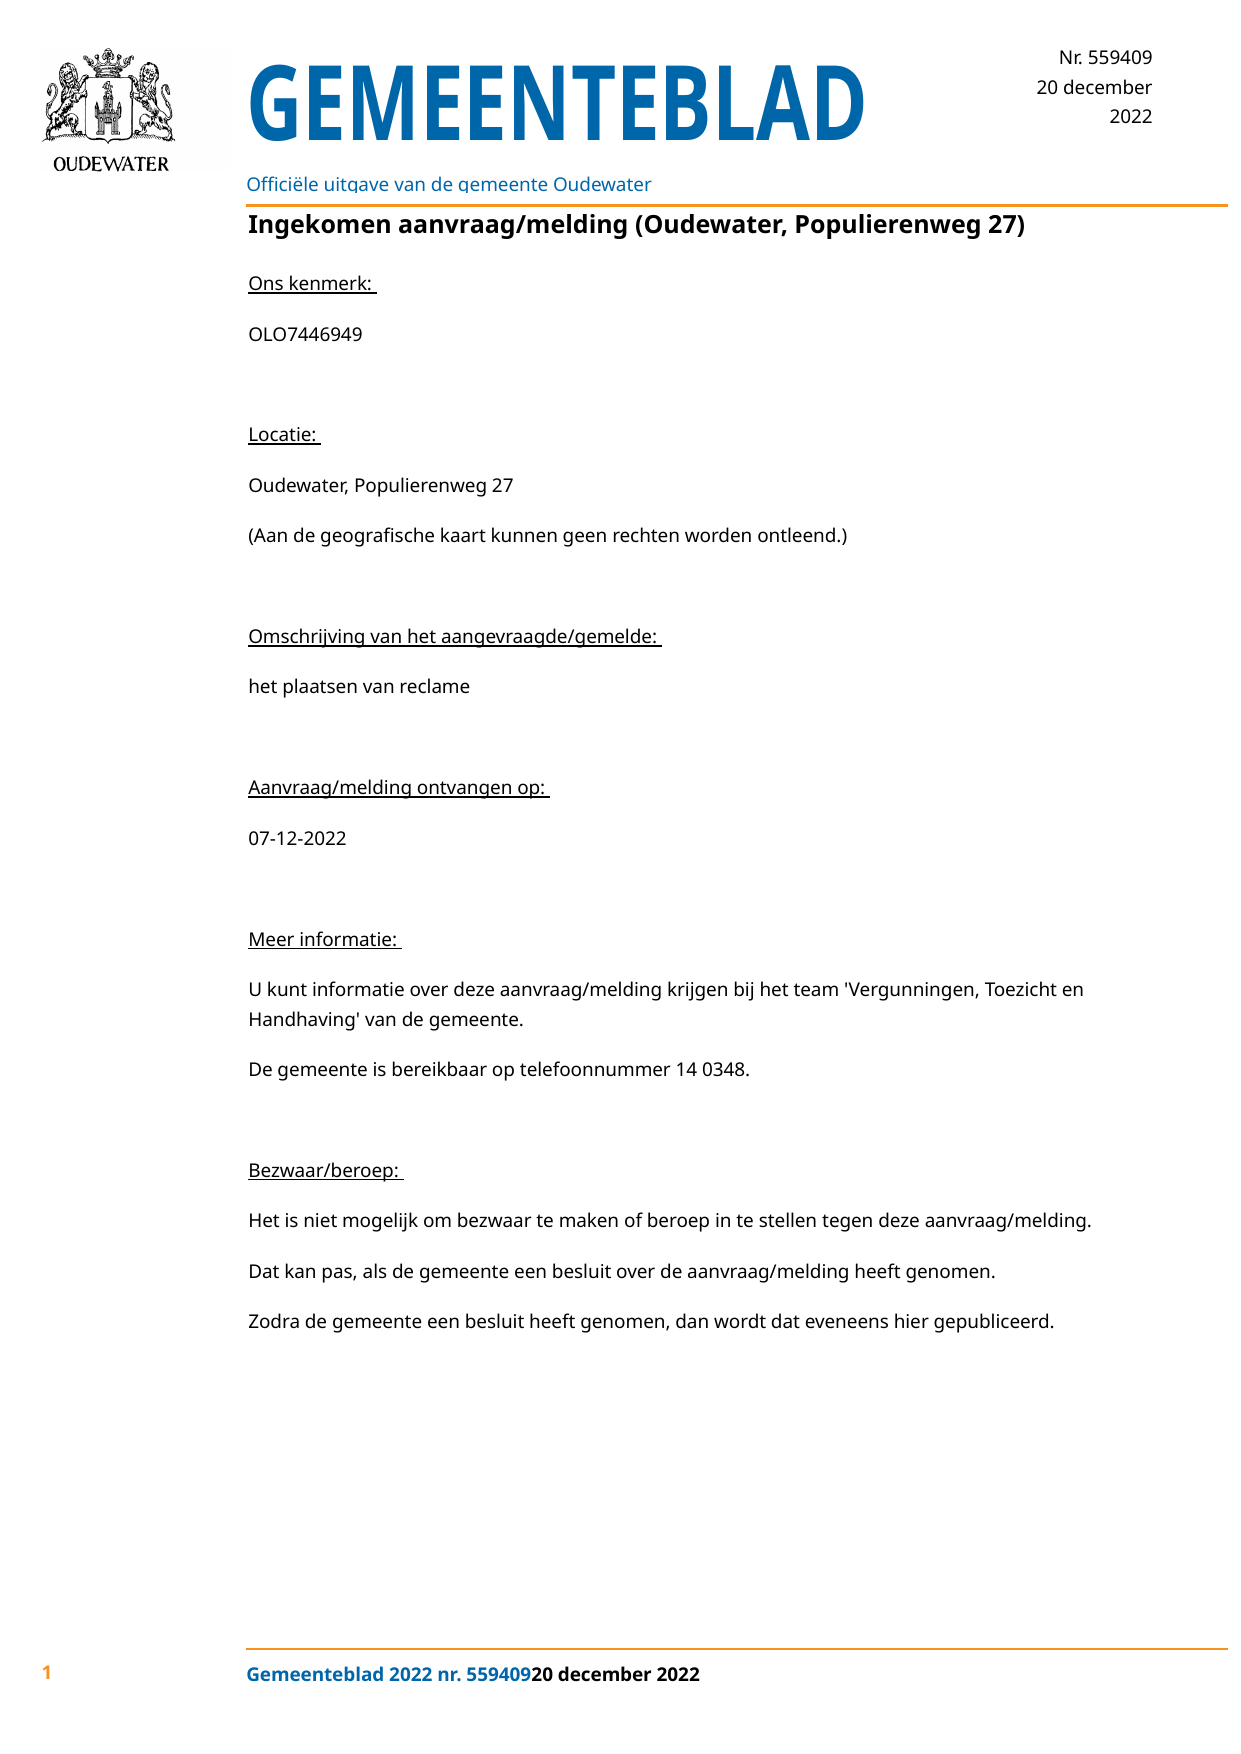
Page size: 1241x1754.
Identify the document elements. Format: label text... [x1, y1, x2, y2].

text Omschrijving van het aangevraagde/gemelde: [248, 623, 1152, 649]
text het plaatsen van reclame [248, 674, 1152, 699]
text De gemeente is bereikbaar op telefoonnummer 14 0348. [248, 1056, 1152, 1082]
text Bezwaar/beroep: [248, 1157, 1152, 1183]
text Ons kenmerk: [248, 270, 1152, 296]
text Dat kan pas, als de gemeente een besluit over de aanvraag/melding heeft genomen. [248, 1258, 1152, 1283]
text U kunt informatie over deze aanvraag/melding krijgen bij het team 'Vergunningen, Toezicht en Handhaving' van de gemeente. [248, 976, 1152, 1031]
text OLO7446949 [248, 321, 1152, 346]
text (Aan de geografische kaart kunnen geen rechten worden ontleend.) [248, 522, 1152, 548]
text Ingekomen aanvraag/melding (Oudewater, Populierenweg 27) [248, 207, 1152, 241]
text Oudewater, Populierenweg 27 [248, 472, 1152, 498]
text Aanvraag/melding ontvangen op: [248, 774, 1152, 800]
text Het is niet mogelijk om bezwaar te maken of beroep in te stellen tegen deze aanvraag/melding. [248, 1207, 1152, 1233]
picture [41, 47, 231, 172]
text Locatie: [248, 422, 1152, 447]
text Zodra de gemeente een besluit heeft genomen, dan wordt dat eveneens hier gepubliceerd. [248, 1308, 1152, 1334]
text 07-12-2022 [248, 825, 1152, 851]
text Meer informatie: [248, 926, 1152, 951]
